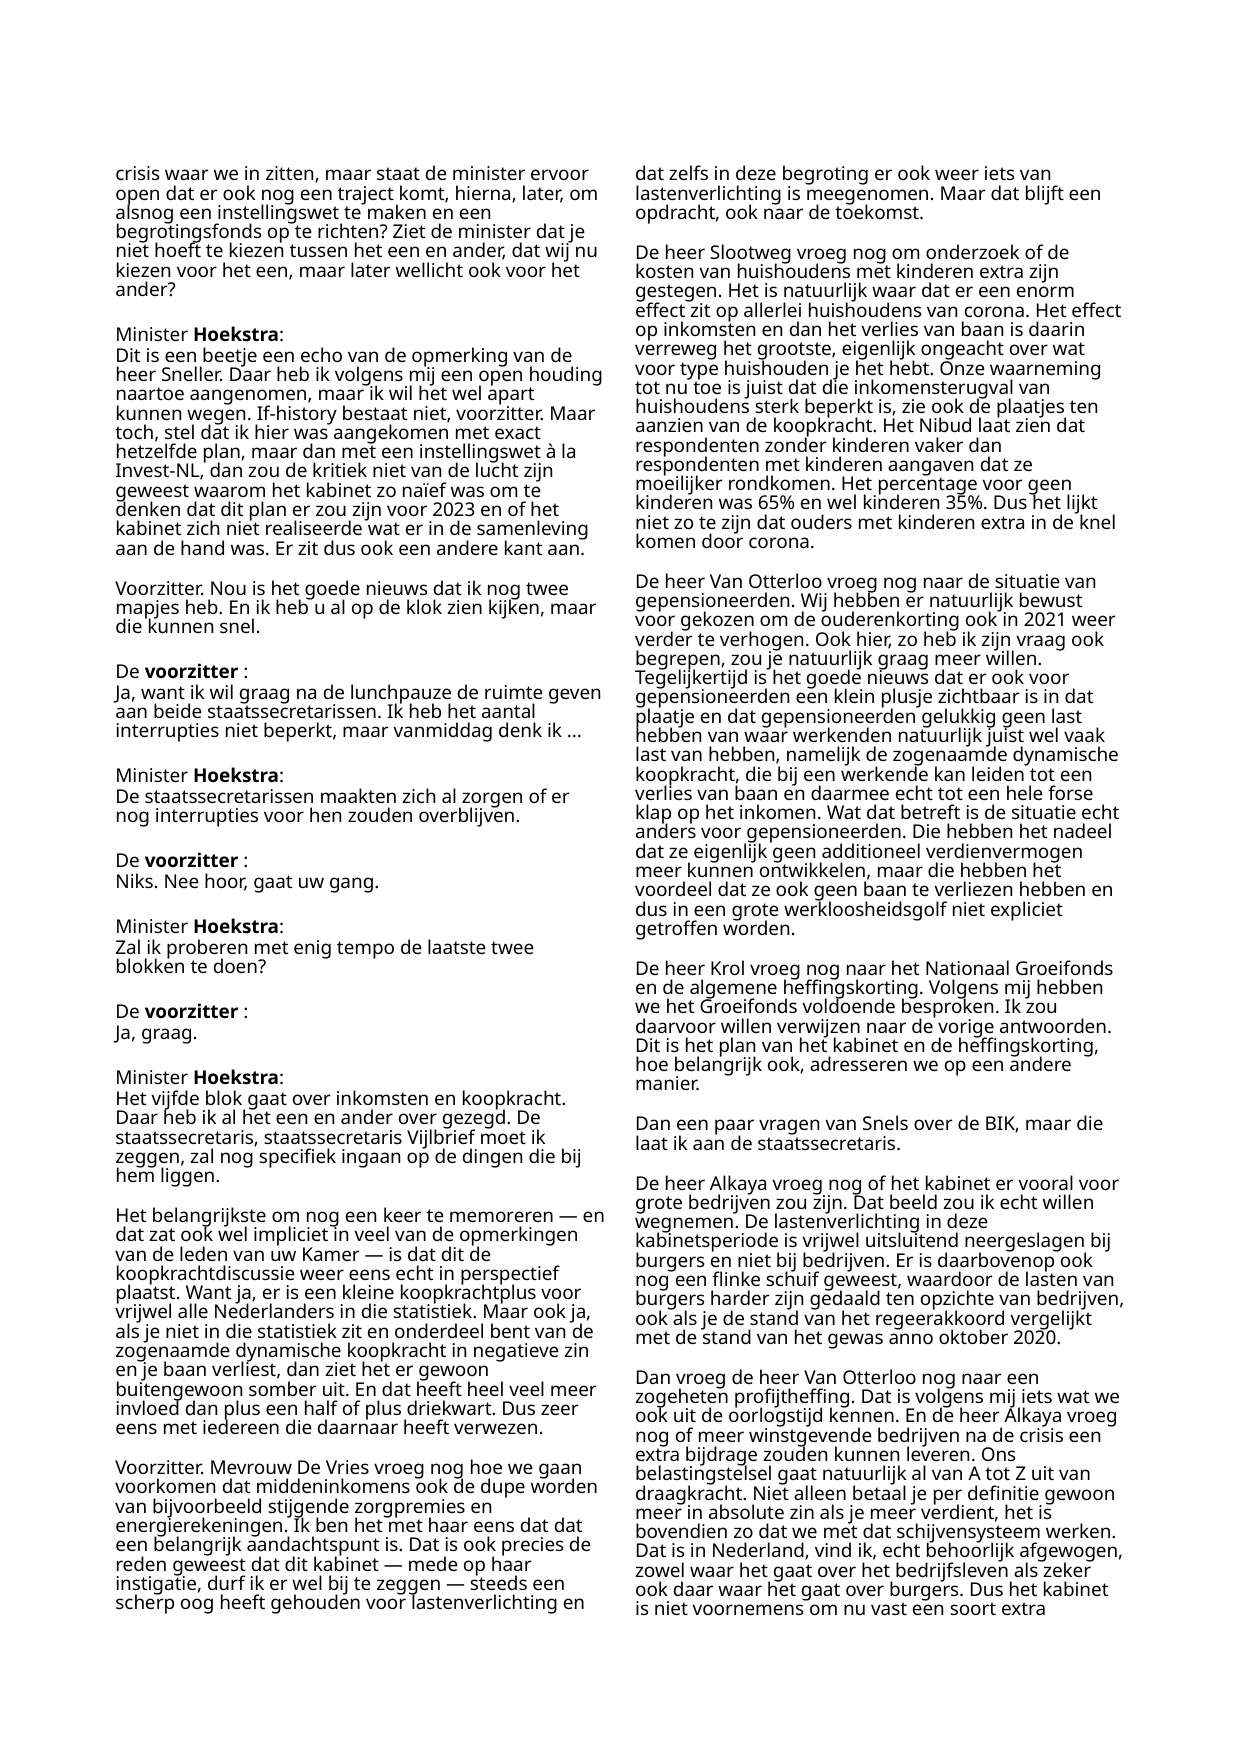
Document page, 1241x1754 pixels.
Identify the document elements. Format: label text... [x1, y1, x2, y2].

text Minister Hoekstra: [115, 762, 605, 788]
text De heer Alkaya vroeg nog of het kabinet er vooral voor grote bedrijven zou zijn. Dat beeld zou ik echt willen wegnemen. De lastenverlichting in deze kabinetsperiode is vrijwel uitsluitend neergeslagen bij burgers en niet bij bedrijven. Er is daarbovenop ook nog een flinke schuif geweest, waardoor de lasten van burgers harder zijn gedaald ten opzichte van bedrijven, ook als je de stand van het regeerakkoord vergelijkt met de stand van het gewas anno oktober 2020. [635, 1175, 1125, 1348]
text Niks. Nee hoor, gaat uw gang. [115, 873, 605, 893]
text De heer Van Otterloo vroeg nog naar de situatie van gepensioneerden. Wij hebben er natuurlijk bewust voor gekozen om de ouderenkorting ook in 2021 weer verder te verhogen. Ook hier, zo heb ik zijn vraag ook begrepen, zou je natuurlijk graag meer willen. Tegelijkertijd is het goede nieuws dat er ook voor gepensioneerden een klein plusje zichtbaar is in dat plaatje en dat gepensioneerden gelukkig geen last hebben van waar werkenden natuurlijk juist wel vaak last van hebben, namelijk de zogenaamde dynamische koopkracht, die bij een werkende kan leiden tot een verlies van baan en daarmee echt tot een hele forse klap op het inkomen. Wat dat betreft is de situatie echt anders voor gepensioneerden. Die hebben het nadeel dat ze eigenlijk geen additioneel verdienvermogen meer kunnen ontwikkelen, maar die hebben het voordeel dat ze ook geen baan te verliezen hebben en dus in een grote werkloosheidsgolf niet expliciet getroffen worden. [635, 573, 1125, 939]
text De staatssecretarissen maakten zich al zorgen of er nog interrupties voor hen zouden overblijven. [115, 788, 605, 827]
text crisis waar we in zitten, maar staat de minister ervoor open dat er ook nog een traject komt, hierna, later, om alsnog een instellingswet te maken en een begrotingsfonds op te richten? Ziet de minister dat je niet hoeft te kiezen tussen het een en ander, dat wij nu kiezen voor het een, maar later wellicht ook voor het ander? [115, 165, 605, 300]
text De heer Slootweg vroeg nog om onderzoek of de kosten van huishoudens met kinderen extra zijn gestegen. Het is natuurlijk waar dat er een enorm effect zit op allerlei huishoudens van corona. Het effect op inkomsten en dan het verlies van baan is daarin verreweg het grootste, eigenlijk ongeacht over wat voor type huishouden je het hebt. Onze waarneming tot nu toe is juist dat die inkomensterugval van huishoudens sterk beperkt is, zie ook de plaatjes ten aanzien van de koopkracht. Het Nibud laat zien dat respondenten zonder kinderen vaker dan respondenten met kinderen aangaven dat ze moeilijker rondkomen. Het percentage voor geen kinderen was 65% en wel kinderen 35%. Dus het lijkt niet zo te zijn dat ouders met kinderen extra in de knel komen door corona. [635, 244, 1125, 552]
text Dan een paar vragen van Snels over de BIK, maar die laat ik aan de staatssecretaris. [635, 1115, 1125, 1154]
text Minister Hoekstra: [115, 321, 605, 347]
text Minister Hoekstra: [115, 913, 605, 939]
text De voorzitter : [115, 658, 605, 684]
text Het vijfde blok gaat over inkomsten en koopkracht. Daar heb ik al het een en ander over gezegd. De staatssecretaris, staatssecretaris Vijlbrief moet ik zeggen, zal nog specifiek ingaan op de dingen die bij hem liggen. [115, 1090, 605, 1186]
text Ja, graag. [115, 1024, 605, 1043]
text Voorzitter. Mevrouw De Vries vroeg nog hoe we gaan voorkomen dat middeninkomens ook de dupe worden van bijvoorbeeld stijgende zorgpremies en energierekeningen. Ik ben het met haar eens dat dat een belangrijk aandachtspunt is. Dat is ook precies de reden geweest dat dit kabinet — mede op haar instigatie, durf ik er wel bij te zeggen — steeds een scherp oog heeft gehouden voor lastenverlichting en [115, 1459, 605, 1613]
text De voorzitter : [115, 848, 605, 873]
text De heer Krol vroeg nog naar het Nationaal Groeifonds en de algemene heffingskorting. Volgens mij hebben we het Groeifonds voldoende besproken. Ik zou daarvoor willen verwijzen naar de vorige antwoorden. Dit is het plan van het kabinet en de heffingskorting, hoe belangrijk ook, adresseren we op een andere manier. [635, 960, 1125, 1095]
text Dit is een beetje een echo van de opmerking van de heer Sneller. Daar heb ik volgens mij een open houding naartoe aangenomen, maar ik wil het wel apart kunnen wegen. If-history bestaat niet, voorzitter. Maar toch, stel dat ik hier was aangekomen met exact hetzelfde plan, maar dan met een instellingswet à la Invest-NL, dan zou de kritiek niet van de lucht zijn geweest waarom het kabinet zo naïef was om te denken dat dit plan er zou zijn voor 2023 en of het kabinet zich niet realiseerde wat er in de samenleving aan de hand was. Er zit dus ook een andere kant aan. [115, 347, 605, 559]
text Zal ik proberen met enig tempo de laatste twee blokken te doen? [115, 939, 605, 978]
text Voorzitter. Nou is het goede nieuws dat ik nog twee mapjes heb. En ik heb u al op de klok zien kijken, maar die kunnen snel. [115, 579, 605, 637]
text De voorzitter : [115, 998, 605, 1024]
text Minister Hoekstra: [115, 1064, 605, 1090]
text Ja, want ik wil graag na de lunchpauze de ruimte geven aan beide staatssecretarissen. Ik heb het aantal interrupties niet beperkt, maar vanmiddag denk ik ... [115, 684, 605, 742]
text dat zelfs in deze begroting er ook weer iets van lastenverlichting is meegenomen. Maar dat blijft een opdracht, ook naar de toekomst. [635, 165, 1125, 223]
text Dan vroeg de heer Van Otterloo nog naar een zogeheten profijtheffing. Dat is volgens mij iets wat we ook uit de oorlogstijd kennen. En de heer Alkaya vroeg nog of meer winstgevende bedrijven na de crisis een extra bijdrage zouden kunnen leveren. Ons belastingstelsel gaat natuurlijk al van A tot Z uit van draagkracht. Niet alleen betaal je per definitie gewoon meer in absolute zin als je meer verdient, het is bovendien zo dat we met dat schijvensysteem werken. Dat is in Nederland, vind ik, echt behoorlijk afgewogen, zowel waar het gaat over het bedrijfsleven als zeker ook daar waar het gaat over burgers. Dus het kabinet is niet voornemens om nu vast een soort extra [635, 1369, 1125, 1619]
text Het belangrijkste om nog een keer te memoreren — en dat zat ook wel impliciet in veel van de opmerkingen van de leden van uw Kamer — is dat dit de koopkrachtdiscussie weer eens echt in perspectief plaatst. Want ja, er is een kleine koopkrachtplus voor vrijwel alle Nederlanders in die statistiek. Maar ook ja, als je niet in die statistiek zit en onderdeel bent van de zogenaamde dynamische koopkracht in negatieve zin en je baan verliest, dan ziet het er gewoon buitengewoon somber uit. En dat heeft heel veel meer invloed dan plus een half of plus driekwart. Dus zeer eens met iedereen die daarnaar heeft verwezen. [115, 1207, 605, 1438]
